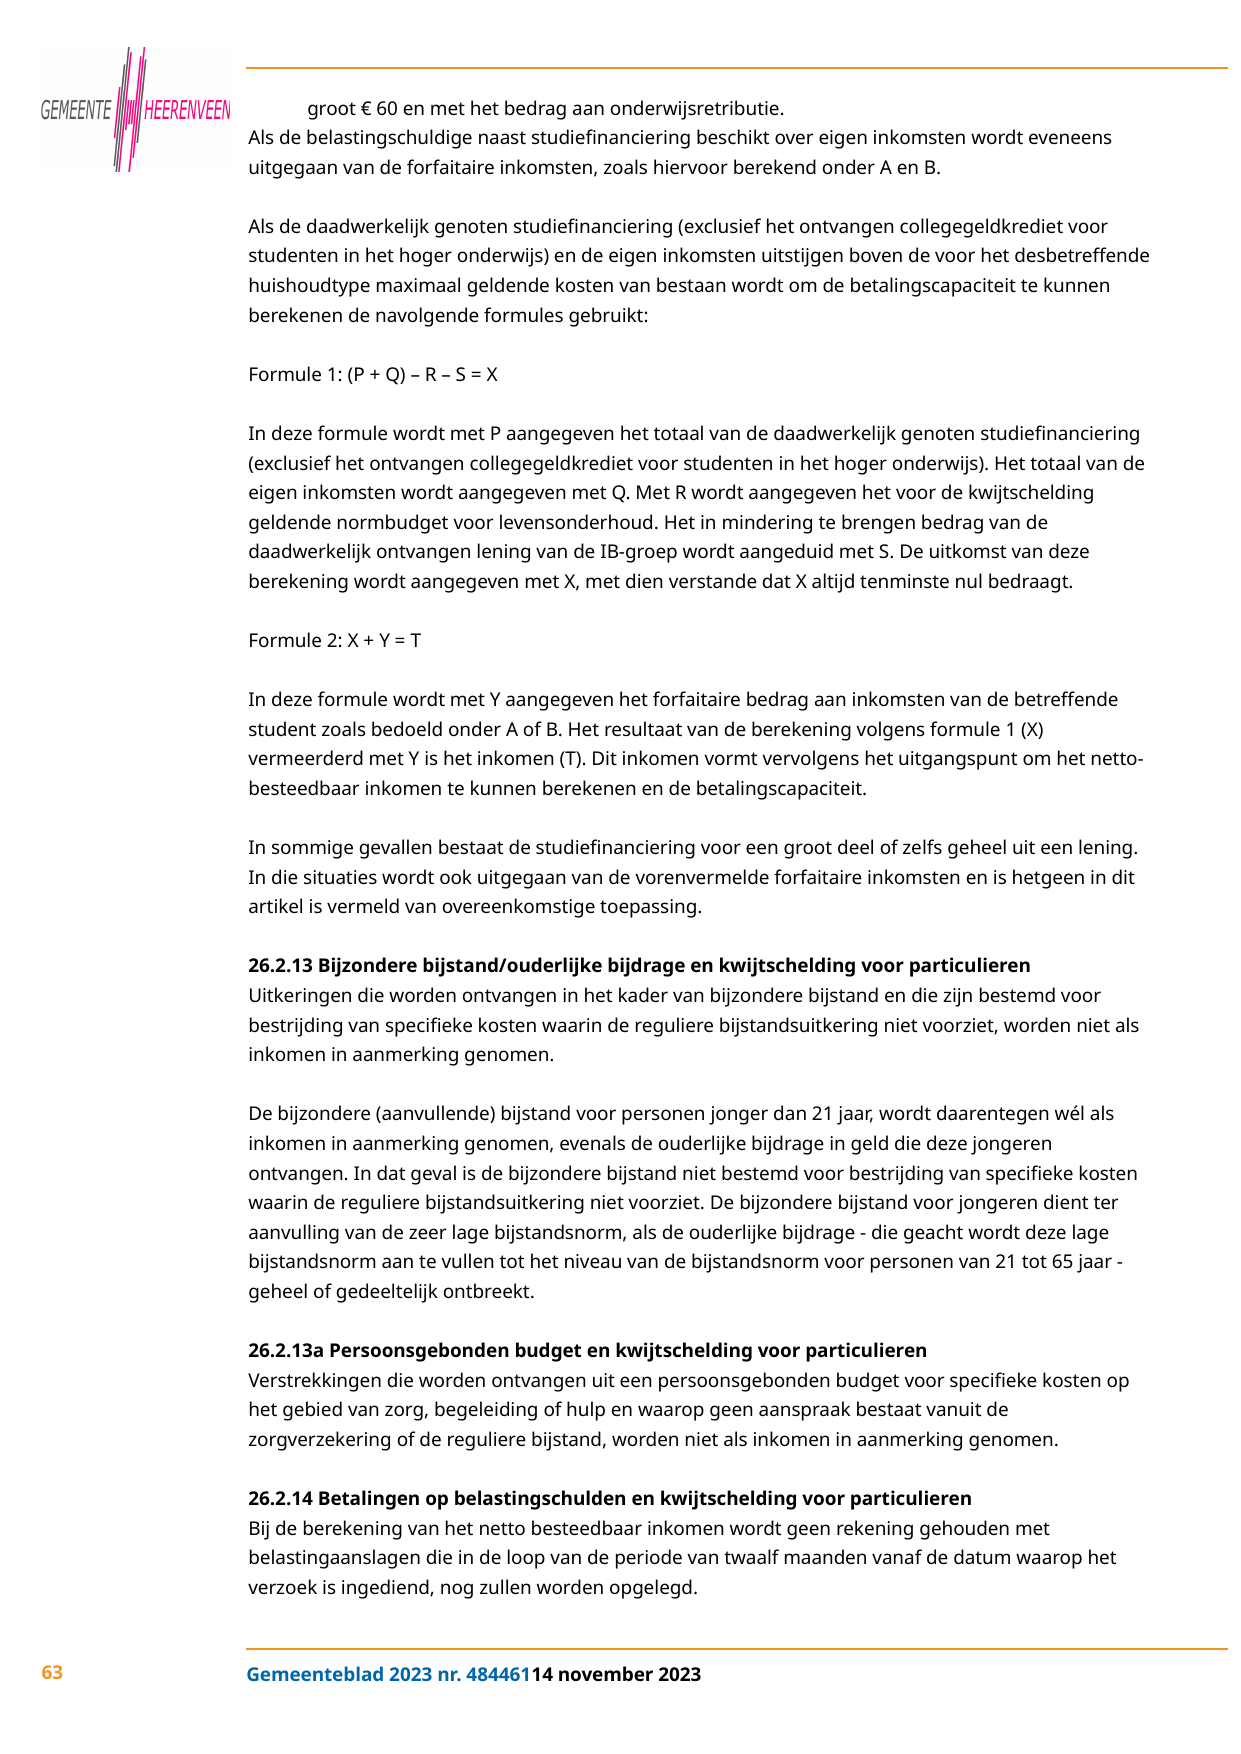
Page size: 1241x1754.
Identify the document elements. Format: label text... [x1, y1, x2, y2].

list groot € 60 en met het bedrag aan onderwijsretributie. [248, 95, 1152, 121]
text Formule 2: X + Y = T [248, 627, 1152, 653]
text In sommige gevallen bestaat de studiefinanciering voor een groot deel of zelfs geheel uit een lening. In die situaties wordt ook uitgegaan van de vorenvermelde forfaitaire inkomsten en is hetgeen in dit artikel is vermeld van overeenkomstige toepassing. [248, 834, 1152, 919]
text Als de belastingschuldige naast studiefinanciering beschikt over eigen inkomsten wordt eveneens uitgegaan van de forfaitaire inkomsten, zoals hiervoor berekend onder A en B. [248, 124, 1152, 180]
text Formule 1: (P + Q) – R – S = X [248, 361, 1152, 387]
picture [41, 47, 231, 172]
text 26.2.14 Betalingen op belastingschulden en kwijtschelding voor particulieren [248, 1485, 1152, 1511]
text 26.2.13 Bijzondere bijstand/ouderlijke bijdrage en kwijtschelding voor particulieren [248, 953, 1152, 978]
text Verstrekkingen die worden ontvangen uit een persoonsgebonden budget voor specifieke kosten op het gebied van zorg, begeleiding of hulp en waarop geen aanspraak bestaat vanuit de zorgverzekering of de reguliere bijstand, worden niet als inkomen in aanmerking genomen. [248, 1367, 1152, 1452]
text In deze formule wordt met P aangegeven het totaal van de daadwerkelijk genoten studiefinanciering (exclusief het ontvangen collegegeldkrediet voor studenten in het hoger onderwijs). Het totaal van de eigen inkomsten wordt aangegeven met Q. Met R wordt aangegeven het voor de kwijtschelding geldende normbudget voor levensonderhoud. Het in mindering te brengen bedrag van de daadwerkelijk ontvangen lening van de IB-groep wordt aangeduid met S. De uitkomst van deze berekening wordt aangegeven met X, met dien verstande dat X altijd tenminste nul bedraagt. [248, 420, 1152, 594]
text Als de daadwerkelijk genoten studiefinanciering (exclusief het ontvangen collegegeldkrediet voor studenten in het hoger onderwijs) en de eigen inkomsten uitstijgen boven de voor het desbetreffende huishoudtype maximaal geldende kosten van bestaan wordt om de betalingscapaciteit te kunnen berekenen de navolgende formules gebruikt: [248, 213, 1152, 328]
text In deze formule wordt met Y aangegeven het forfaitaire bedrag aan inkomsten van de betreffende student zoals bedoeld onder A of B. Het resultaat van de berekening volgens formule 1 (X) vermeerderd met Y is het inkomen (T). Dit inkomen vormt vervolgens het uitgangspunt om het netto-besteedbaar inkomen te kunnen berekenen en de betalingscapaciteit. [248, 686, 1152, 801]
text Uitkeringen die worden ontvangen in het kader van bijzondere bijstand en die zijn bestemd voor bestrijding van specifieke kosten waarin de reguliere bijstandsuitkering niet voorziet, worden niet als inkomen in aanmerking genomen. [248, 982, 1152, 1067]
text Bij de berekening van het netto besteedbaar inkomen wordt geen rekening gehouden met belastingaanslagen die in de loop van de periode van twaalf maanden vanaf de datum waarop het verzoek is ingediend, nog zullen worden opgelegd. [248, 1515, 1152, 1600]
text 26.2.13a Persoonsgebonden budget en kwijtschelding voor particulieren [248, 1337, 1152, 1363]
text De bijzondere (aanvullende) bijstand voor personen jonger dan 21 jaar, wordt daarentegen wél als inkomen in aanmerking genomen, evenals de ouderlijke bijdrage in geld die deze jongeren ontvangen. In dat geval is de bijzondere bijstand niet bestemd voor bestrijding van specifieke kosten waarin de reguliere bijstandsuitkering niet voorziet. De bijzondere bijstand voor jongeren dient ter aanvulling van de zeer lage bijstandsnorm, als de ouderlijke bijdrage - die geacht wordt deze lage bijstandsnorm aan te vullen tot het niveau van de bijstandsnorm voor personen van 21 tot 65 jaar - geheel of gedeeltelijk ontbreekt. [248, 1101, 1152, 1304]
